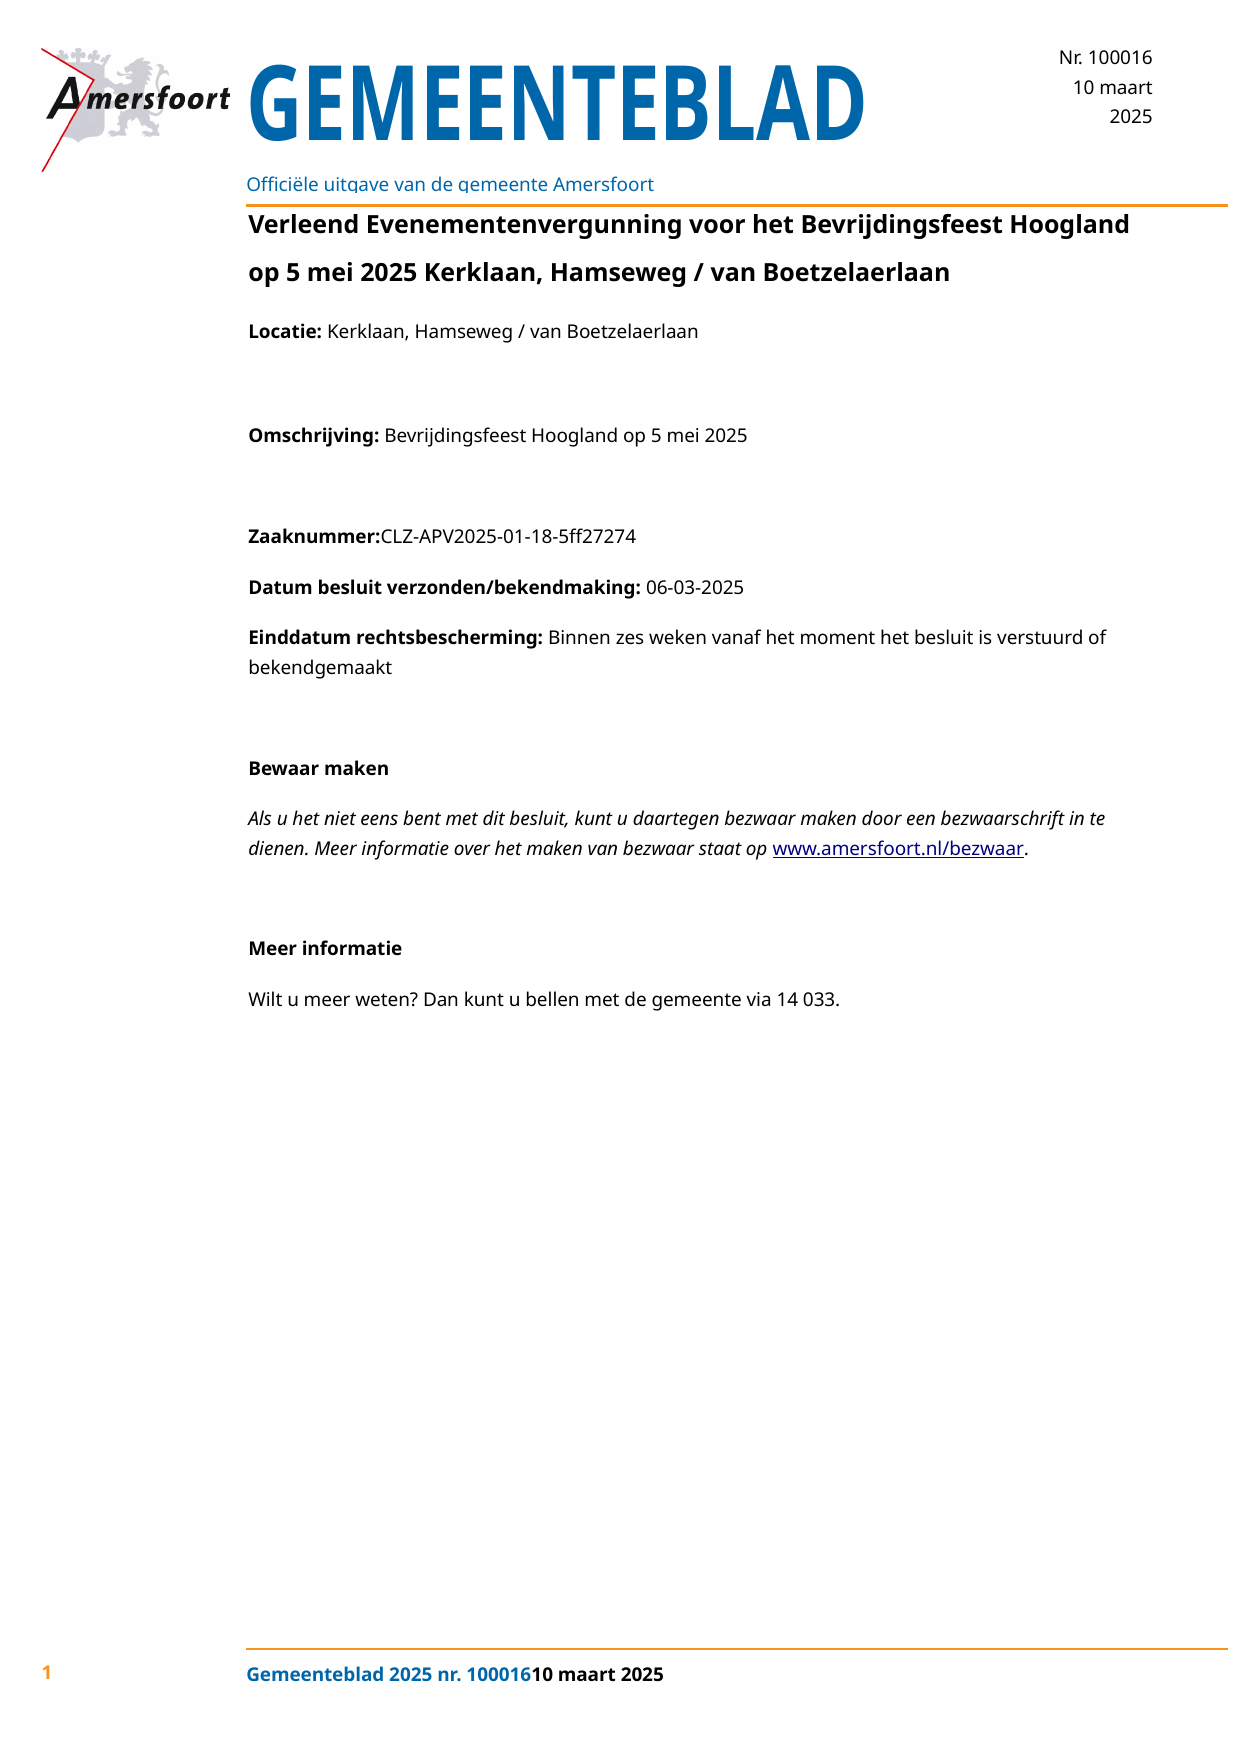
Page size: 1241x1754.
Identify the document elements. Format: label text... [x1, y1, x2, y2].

text Verleend Evenementenvergunning voor het Bevrijdingsfeest Hoogland op 5 mei 2025 Kerklaan, Hamseweg / van Boetzelaerlaan [248, 207, 1152, 288]
text Meer informatie [248, 936, 1152, 961]
text Einddatum rechtsbescherming: Binnen zes weken vanaf het moment het besluit is verstuurd of bekendgemaakt [248, 624, 1152, 680]
picture [41, 47, 231, 172]
text Bewaar maken [248, 755, 1152, 781]
text Zaaknummer:CLZ-APV2025-01-18-5ff27274 [248, 523, 1152, 549]
text Datum besluit verzonden/bekendmaking: 06-03-2025 [248, 574, 1152, 600]
text Wilt u meer weten? Dan kunt u bellen met de gemeente via 14 033. [248, 986, 1152, 1012]
text ﻿Omschrijving: Bevrijdingsfeest Hoogland op 5 mei 2025 [248, 419, 1152, 448]
text Locatie: Kerklaan, Hamseweg / van Boetzelaerlaan [248, 318, 1152, 344]
text Als u het niet eens bent met dit besluit, kunt u daartegen bezwaar maken door een bezwaarschrift in te dienen. Meer informatie over het maken van bezwaar staat op www.amersfoort.nl/bezwaar. [248, 805, 1152, 861]
